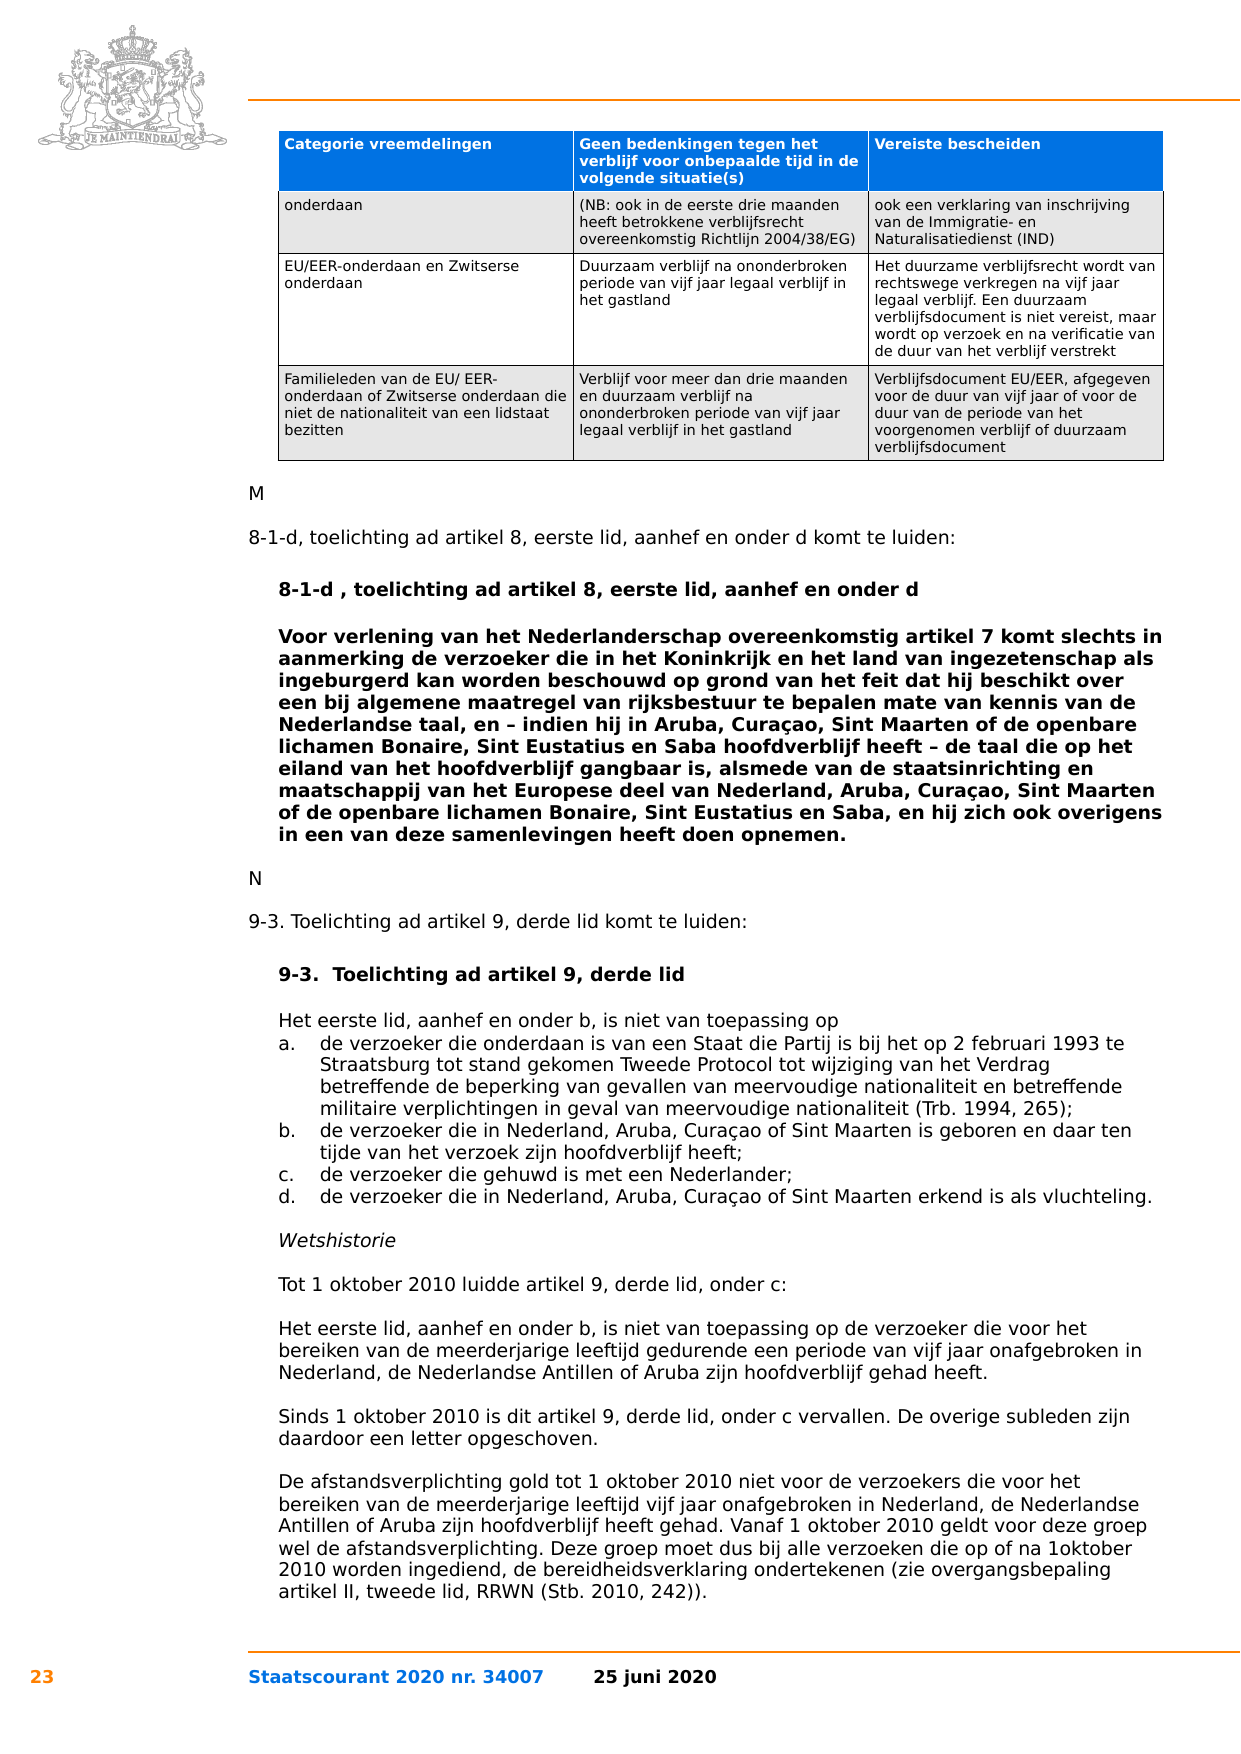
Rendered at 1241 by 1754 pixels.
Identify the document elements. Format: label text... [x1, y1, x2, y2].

subtitle Wetshistorie [278, 1230, 1163, 1252]
text c. de verzoeker die gehuwd is met een Nederlander; [278, 1164, 1163, 1186]
text b. de verzoeker die in Nederland, Aruba, Curaçao of Sint Maarten is geboren en daar ten tijde van het verzoek zijn hoofdverblijf heeft; [278, 1120, 1163, 1164]
text d. de verzoeker die in Nederland, Aruba, Curaçao of Sint Maarten erkend is als vluchteling. [278, 1186, 1163, 1208]
text Het eerste lid, aanhef en onder b, is niet van toepassing op [278, 1010, 1163, 1032]
table_cell Het duurzame verblijfsrecht wordt van rechtswege verkregen na vijf jaar legaal verblijf. Een duurzaam verblijfsdocument is niet vereist, maar wordt op verzoek en na verificatie van de duur van het verblijf verstrekt [869, 254, 1163, 365]
text 9-3. Toelichting ad artikel 9, derde lid komt te luiden: [248, 911, 1163, 933]
text N [248, 868, 1163, 889]
table_header Vereiste bescheiden [869, 131, 1163, 191]
table_cell Verblijf voor meer dan drie maanden en duurzaam verblijf na ononderbroken periode van vijf jaar legaal verblijf in het gastland [574, 366, 868, 460]
table_cell onderdaan [279, 192, 573, 253]
text Sinds 1 oktober 2010 is dit artikel 9, derde lid, onder c vervallen. De overige subleden zijn daardoor een letter opgeschoven. [278, 1406, 1163, 1449]
text 8-1-d, toelichting ad artikel 8, eerste lid, aanhef en onder d komt te luiden: [248, 527, 1163, 549]
text a. de verzoeker die onderdaan is van een Staat die Partij is bij het op 2 februari 1993 te Straatsburg tot stand gekomen Tweede Protocol tot wijziging van het Verdrag betreffende de beperking van gevallen van meervoudige nationaliteit en betreffende militaire verplichtingen in geval van meervoudige nationaliteit (Trb. 1994, 265); [278, 1032, 1163, 1120]
text M [248, 483, 1163, 505]
text Tot 1 oktober 2010 luidde artikel 9, derde lid, onder c: [278, 1274, 1163, 1296]
picture [38, 25, 227, 150]
table_cell Duurzaam verblijf na ononderbroken periode van vijf jaar legaal verblijf in het gastland [574, 254, 868, 365]
subtitle 8-1-d , toelichting ad artikel 8, eerste lid, aanhef en onder d [278, 579, 1163, 601]
subtitle 9-3. Toelichting ad artikel 9, derde lid [278, 963, 1163, 985]
table_cell EU/EER-onderdaan en Zwitserse onderdaan [279, 254, 573, 365]
table_cell (NB: ook in de eerste drie maanden heeft betrokkene verblijfsrecht overeenkomstig Richtlijn 2004/38/EG) [574, 192, 868, 253]
table_header Categorie vreemdelingen [279, 131, 573, 191]
table_cell Familieleden van de EU/ EER-onderdaan of Zwitserse onderdaan die niet de nationaliteit van een lidstaat bezitten [279, 366, 573, 460]
text Voor verlening van het Nederlanderschap overeenkomstig artikel 7 komt slechts in aanmerking de verzoeker die in het Koninkrijk en het land van ingezetenschap als ingeburgerd kan worden beschouwd op grond van het feit dat hij beschikt over een bij algemene maatregel van rijksbestuur te bepalen mate van kennis van de Nederlandse taal, en – indien hij in Aruba, Curaçao, Sint Maarten of de openbare lichamen Bonaire, Sint Eustatius en Saba hoofdverblijf heeft – de taal die op het eiland van het hoofdverblijf gangbaar is, alsmede van de staatsinrichting en maatschappij van het Europese deel van Nederland, Aruba, Curaçao, Sint Maarten of de openbare lichamen Bonaire, Sint Eustatius en Saba, en hij zich ook overigens in een van deze samenlevingen heeft doen opnemen. [278, 626, 1163, 846]
table_cell ook een verklaring van inschrijving van de Immigratie- en Naturalisatiedienst (IND) [869, 192, 1163, 253]
text De afstandsverplichting gold tot 1 oktober 2010 niet voor de verzoekers die voor het bereiken van de meerderjarige leeftijd vijf jaar onafgebroken in Nederland, de Nederlandse Antillen of Aruba zijn hoofdverblijf heeft gehad. Vanaf 1 oktober 2010 geldt voor deze groep wel de afstandsverplichting. Deze groep moet dus bij alle verzoeken die op of na 1oktober 2010 worden ingediend, de bereidheidsverklaring ondertekenen (zie overgangsbepaling artikel II, tweede lid, RRWN (Stb. 2010, 242)). [278, 1471, 1163, 1603]
table_header Geen bedenkingen tegen het verblijf voor onbepaalde tijd in de volgende situatie(s) [574, 131, 868, 191]
text Het eerste lid, aanhef en onder b, is niet van toepassing op de verzoeker die voor het bereiken van de meerderjarige leeftijd gedurende een periode van vijf jaar onafgebroken in Nederland, de Nederlandse Antillen of Aruba zijn hoofdverblijf gehad heeft. [278, 1318, 1163, 1384]
table_cell Verblijfsdocument EU/EER, afgegeven voor de duur van vijf jaar of voor de duur van de periode van het voorgenomen verblijf of duurzaam verblijfsdocument [869, 366, 1163, 460]
